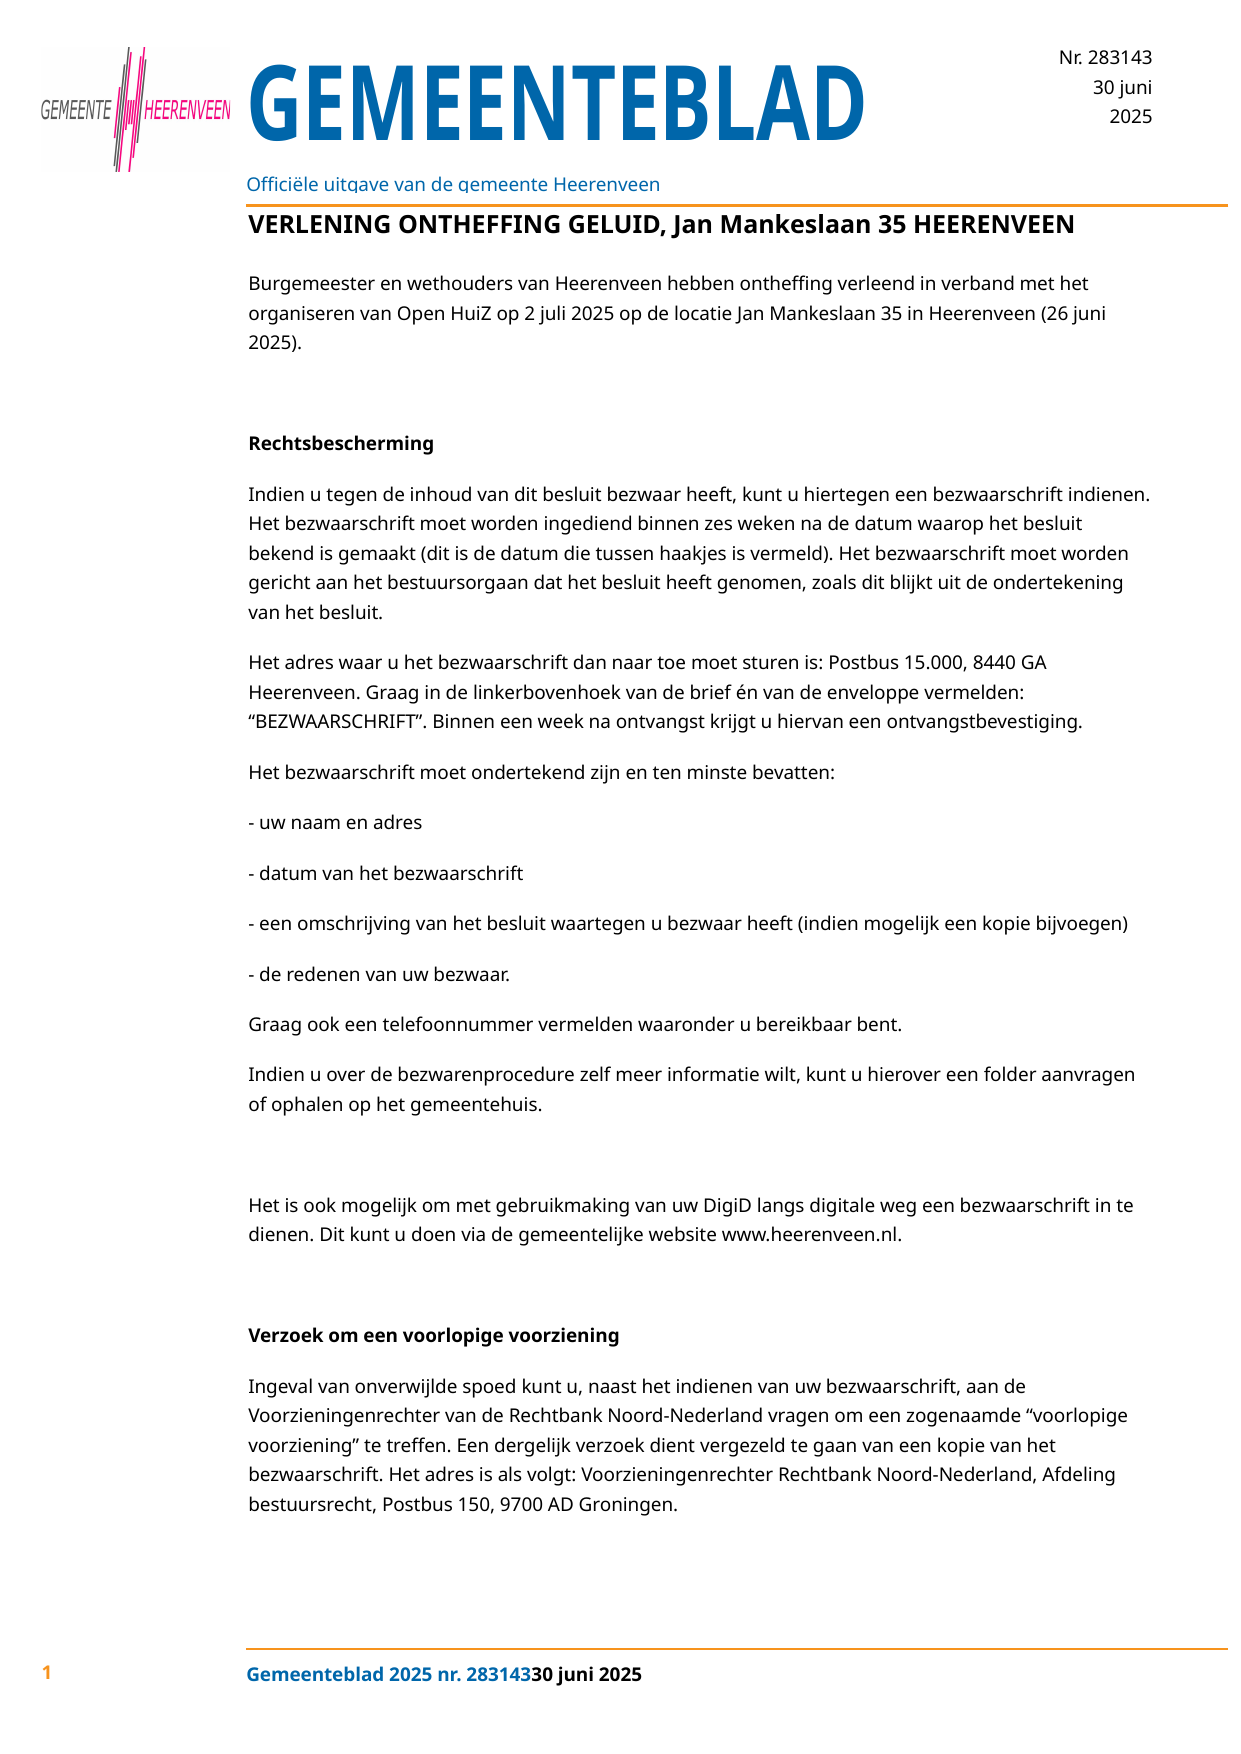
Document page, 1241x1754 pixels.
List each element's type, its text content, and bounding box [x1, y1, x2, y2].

text - de redenen van uw bezwaar. [248, 961, 1152, 986]
text - een omschrijving van het besluit waartegen u bezwaar heeft (indien mogelijk een kopie bijvoegen) [248, 910, 1152, 936]
text Het is ook mogelijk om met gebruikmaking van uw DigiD langs digitale weg een bezwaarschrift in te dienen. Dit kunt u doen via de gemeentelijke website www.heerenveen.nl. [248, 1192, 1152, 1247]
text Graag ook een telefoonnummer vermelden waaronder u bereikbaar bent. [248, 1011, 1152, 1037]
text Rechtsbescherming [248, 430, 1152, 456]
text Verzoek om een voorlopige voorziening [248, 1322, 1152, 1348]
text Indien u tegen de inhoud van dit besluit bezwaar heeft, kunt u hiertegen een bezwaarschrift indienen. Het bezwaarschrift moet worden ingediend binnen zes weken na de datum waarop het besluit bekend is gemaakt (dit is de datum die tussen haakjes is vermeld). Het bezwaarschrift moet worden gericht aan het bestuursorgaan dat het besluit heeft genomen, zoals dit blijkt uit de ondertekening van het besluit. [248, 481, 1152, 625]
text Het adres waar u het bezwaarschrift dan naar toe moet sturen is: Postbus 15.000, 8440 GA Heerenveen. Graag in de linkerbovenhoek van de brief én van de enveloppe vermelden: “BEZWAARSCHRIFT”. Binnen een week na ontvangst krijgt u hiervan een ontvangstbevestiging. [248, 649, 1152, 734]
text - uw naam en adres [248, 809, 1152, 835]
picture [41, 47, 231, 172]
text Het bezwaarschrift moet ondertekend zijn en ten minste bevatten: [248, 759, 1152, 785]
text Burgemeester en wethouders van Heerenveen hebben ontheffing verleend in verband met het organiseren van Open HuiZ op 2 juli 2025 op de locatie Jan Mankeslaan 35 in Heerenveen (26 juni 2025). [248, 270, 1152, 355]
text VERLENING ONTHEFFING GELUID, Jan Mankeslaan 35 HEERENVEEN [248, 207, 1152, 241]
text - datum van het bezwaarschrift [248, 860, 1152, 886]
text Ingeval van onverwijlde spoed kunt u, naast het indienen van uw bezwaarschrift, aan de Voorzieningenrechter van de Rechtbank Noord-Nederland vragen om een zogenaamde “voorlopige voorziening” te treffen. Een dergelijk verzoek dient vergezeld te gaan van een kopie van het bezwaarschrift. Het adres is als volgt: Voorzieningenrechter Rechtbank Noord-Nederland, Afdeling bestuursrecht, Postbus 150, 9700 AD Groningen. [248, 1373, 1152, 1517]
text Indien u over de bezwarenprocedure zelf meer informatie wilt, kunt u hierover een folder aanvragen of ophalen op het gemeentehuis. [248, 1062, 1152, 1117]
